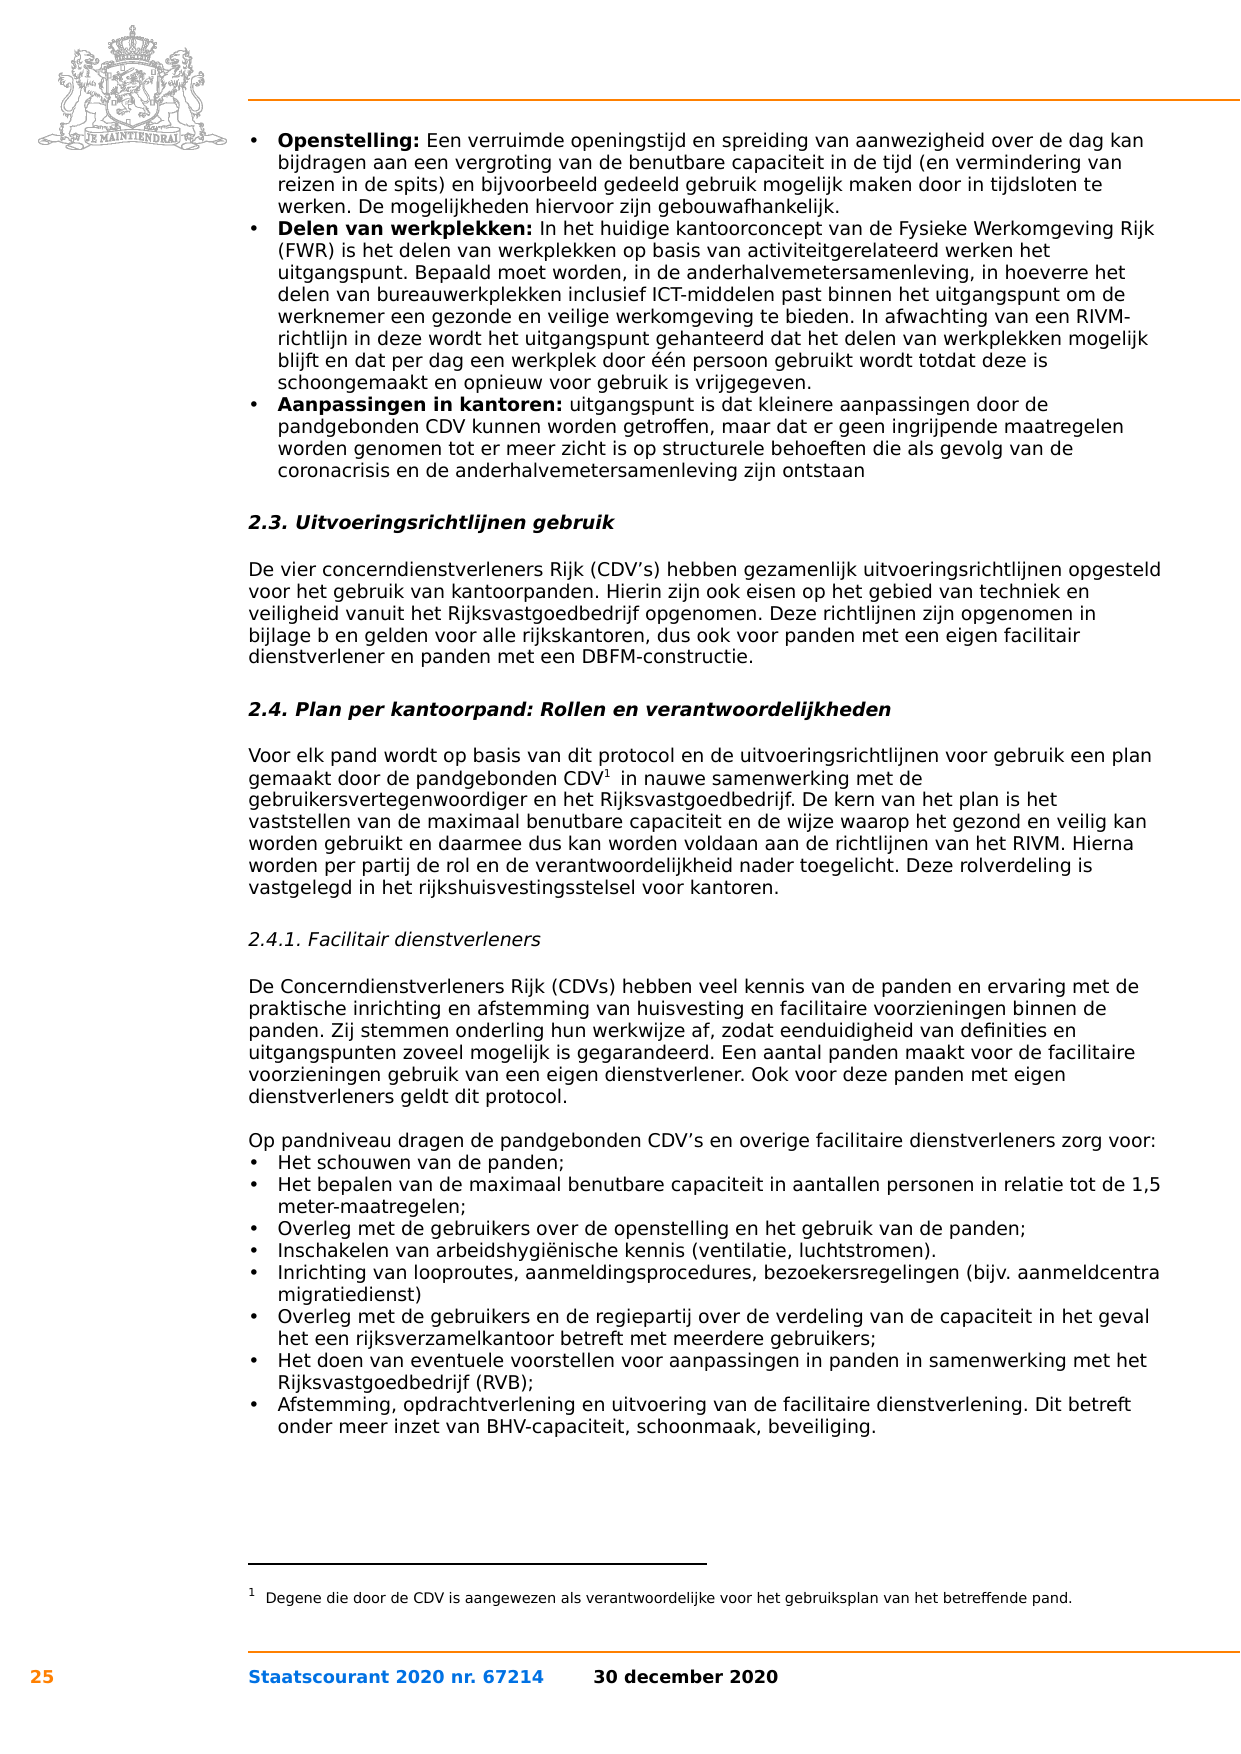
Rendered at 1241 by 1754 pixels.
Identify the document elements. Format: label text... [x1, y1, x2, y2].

subtitle 2.3. Uitvoeringsrichtlijnen gebruik [248, 512, 1163, 533]
text Voor elk pand wordt op basis van dit protocol en de uitvoeringsrichtlijnen voor gebruik een plan gemaakt door de pandgebonden CDV in nauwe samenwerking met de gebruikersvertegenwoordiger en het Rijksvastgoedbedrijf. De kern van het plan is het vaststellen van de maximaal benutbare capaciteit en de wijze waarop het gezond en veilig kan worden gebruikt en daarmee dus kan worden voldaan aan de richtlijnen van het RIVM. Hierna worden per partij de rol en de verantwoordelijkheid nader toegelicht. Deze rolverdeling is vastgelegd in het rijkshuisvestingsstelsel voor kantoren. [248, 745, 1163, 899]
text • Aanpassingen in kantoren: uitgangspunt is dat kleinere aanpassingen door de pandgebonden CDV kunnen worden getroffen, maar dat er geen ingrijpende maatregelen worden genomen tot er meer zicht is op structurele behoeften die als gevolg van de coronacrisis en de anderhalvemetersamenleving zijn ontstaan [248, 394, 1163, 482]
text • Het schouwen van de panden; [248, 1152, 1163, 1174]
text • Inrichting van looproutes, aanmeldingsprocedures, bezoekersregelingen (bijv. aanmeldcentra migratiedienst) [248, 1262, 1163, 1306]
text • Openstelling: Een verruimde openingstijd en spreiding van aanwezigheid over de dag kan bijdragen aan een vergroting van de benutbare capaciteit in de tijd (en vermindering van reizen in de spits) en bijvoorbeeld gedeeld gebruik mogelijk maken door in tijdsloten te werken. De mogelijkheden hiervoor zijn gebouwafhankelijk. [248, 130, 1163, 218]
text • Overleg met de gebruikers over de openstelling en het gebruik van de panden; [248, 1218, 1163, 1240]
subtitle 2.4. Plan per kantoorpand: Rollen en verantwoordelijkheden [248, 698, 1163, 720]
text De Concerndienstverleners Rijk (CDVs) hebben veel kennis van de panden en ervaring met de praktische inrichting en afstemming van huisvesting en facilitaire voorzieningen binnen de panden. Zij stemmen onderling hun werkwijze af, zodat eenduidigheid van definities en uitgangspunten zoveel mogelijk is gegarandeerd. Een aantal panden maakt voor de facilitaire voorzieningen gebruik van een eigen dienstverlener. Ook voor deze panden met eigen dienstverleners geldt dit protocol. [248, 976, 1163, 1108]
text • Overleg met de gebruikers en de regiepartij over de verdeling van de capaciteit in het geval het een rijksverzamelkantoor betreft met meerdere gebruikers; [248, 1306, 1163, 1350]
text Op pandniveau dragen de pandgebonden CDV’s en overige facilitaire dienstverleners zorg voor: [248, 1130, 1163, 1152]
text • Het doen van eventuele voorstellen voor aanpassingen in panden in samenwerking met het Rijksvastgoedbedrijf (RVB); [248, 1350, 1163, 1394]
text • Het bepalen van de maximaal benutbare capaciteit in aantallen personen in relatie tot de 1,5 meter-maatregelen; [248, 1174, 1163, 1218]
text De vier concerndienstverleners Rijk (CDV’s) hebben gezamenlijk uitvoeringsrichtlijnen opgesteld voor het gebruik van kantoorpanden. Hierin zijn ook eisen op het gebied van techniek en veiligheid vanuit het Rijksvastgoedbedrijf opgenomen. Deze richtlijnen zijn opgenomen in bijlage b en gelden voor alle rijkskantoren, dus ook voor panden met een eigen facilitair dienstverlener en panden met een DBFM-constructie. [248, 558, 1163, 668]
text • Inschakelen van arbeidshygiënische kennis (ventilatie, luchtstromen). [248, 1240, 1163, 1262]
picture [38, 25, 227, 150]
text • Delen van werkplekken: In het huidige kantoorconcept van de Fysieke Werkomgeving Rijk (FWR) is het delen van werkplekken op basis van activiteitgerelateerd werken het uitgangspunt. Bepaald moet worden, in de anderhalvemetersamenleving, in hoeverre het delen van bureauwerkplekken inclusief ICT-middelen past binnen het uitgangspunt om de werknemer een gezonde en veilige werkomgeving te bieden. In afwachting van een RIVM-richtlijn in deze wordt het uitgangspunt gehanteerd dat het delen van werkplekken mogelijk blijft en dat per dag een werkplek door één persoon gebruikt wordt totdat deze is schoongemaakt en opnieuw voor gebruik is vrijgegeven. [248, 218, 1163, 394]
text • Afstemming, opdrachtverlening en uitvoering van de facilitaire dienstverlening. Dit betreft onder meer inzet van BHV-capaciteit, schoonmaak, beveiliging. [248, 1394, 1163, 1438]
subtitle 2.4.1. Facilitair dienstverleners [248, 929, 1163, 951]
text Degene die door de CDV is aangewezen als verantwoordelijke voor het gebruiksplan van het betreffende pand. [248, 1586, 1163, 1608]
